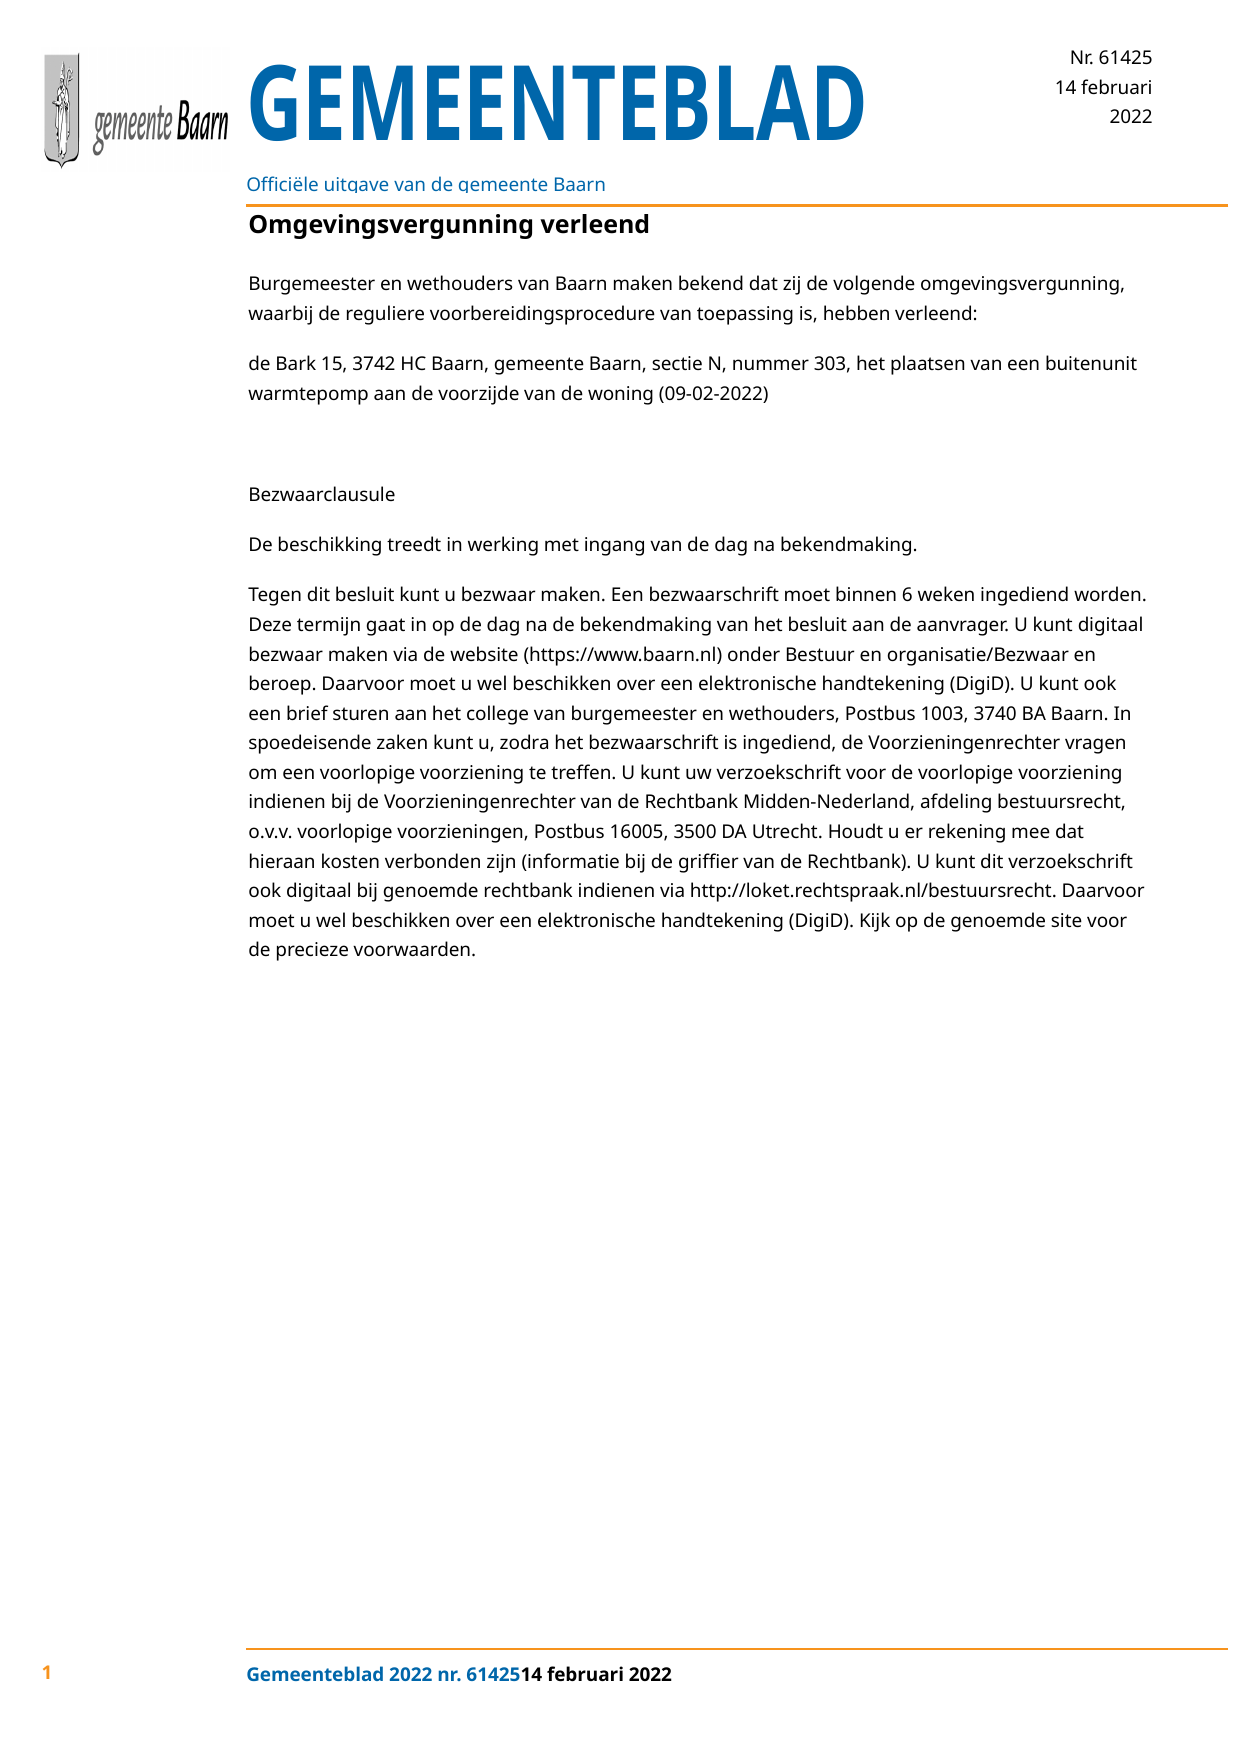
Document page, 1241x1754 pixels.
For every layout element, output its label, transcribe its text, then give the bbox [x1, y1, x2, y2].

text de Bark 15, 3742 HC Baarn, gemeente Baarn, sectie N, nummer 303, het plaatsen van een buitenunit warmtepomp aan de voorzijde van de woning (09-02-2022) [248, 350, 1152, 406]
text Tegen dit besluit kunt u bezwaar maken. Een bezwaarschrift moet binnen 6 weken ingediend worden. Deze termijn gaat in op de dag na de bekendmaking van het besluit aan de aanvrager. U kunt digitaal bezwaar maken via de website (https://www.baarn.nl) onder Bestuur en organisatie/Bezwaar en beroep. Daarvoor moet u wel beschikken over een elektronische handtekening (DigiD). U kunt ook een brief sturen aan het college van burgemeester en wethouders, Postbus 1003, 3740 BA Baarn. In spoedeisende zaken kunt u, zodra het bezwaarschrift is ingediend, de Voorzieningenrechter vragen om een voorlopige voorziening te treffen. U kunt uw verzoekschrift voor de voorlopige voorziening indienen bij de Voorzieningenrechter van de Rechtbank Midden-Nederland, afdeling bestuursrecht, o.v.v. voorlopige voorzieningen, Postbus 16005, 3500 DA Utrecht. Houdt u er rekening mee dat hieraan kosten verbonden zijn (informatie bij de griffier van de Rechtbank). U kunt dit verzoekschrift ook digitaal bij genoemde rechtbank indienen via http://loket.rechtspraak.nl/bestuursrecht. Daarvoor moet u wel beschikken over een elektronische handtekening (DigiD). Kijk op de genoemde site voor de precieze voorwaarden. [248, 582, 1152, 962]
text De beschikking treedt in werking met ingang van de dag na bekendmaking. [248, 531, 1152, 557]
picture [41, 47, 231, 172]
text Omgevingsvergunning verleend [248, 207, 1152, 241]
text Bezwaarclausule [248, 481, 1152, 506]
text Burgemeester en wethouders van Baarn maken bekend dat zij de volgende omgevingsvergunning, waarbij de reguliere voorbereidingsprocedure van toepassing is, hebben verleend: [248, 270, 1152, 326]
